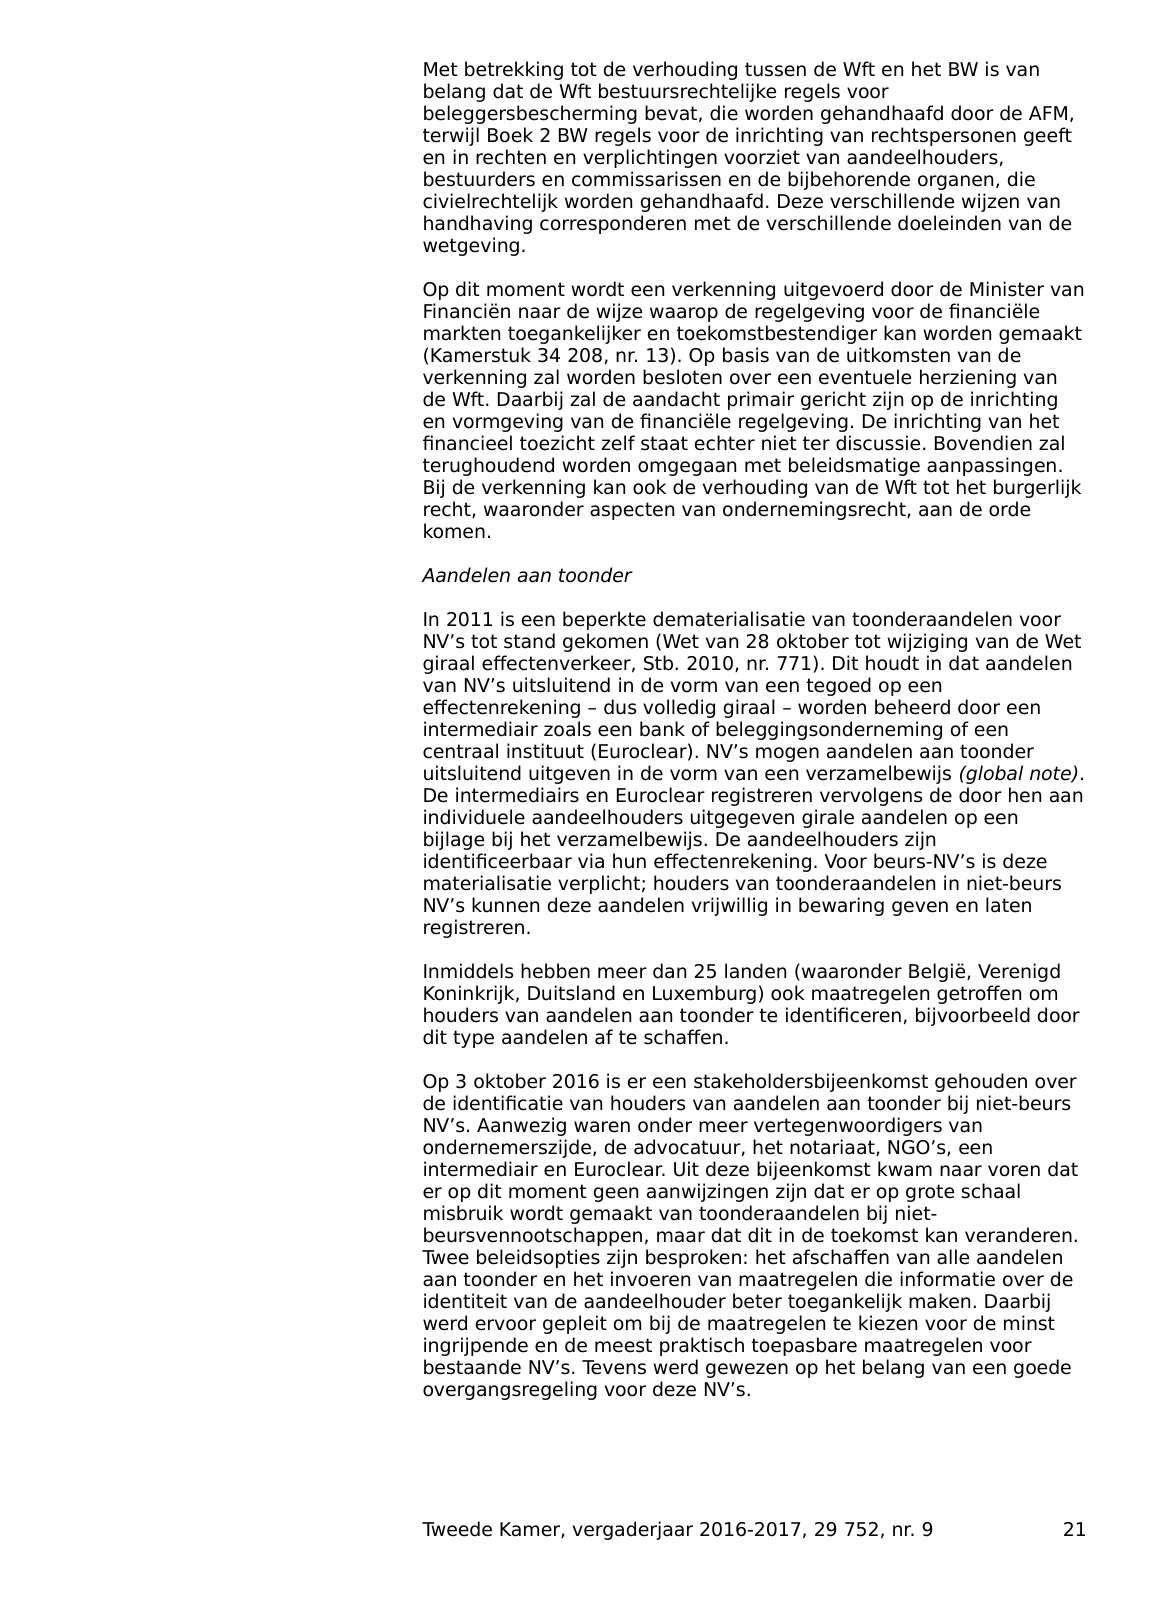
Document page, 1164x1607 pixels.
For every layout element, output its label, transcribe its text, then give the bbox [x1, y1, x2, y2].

text In 2011 is een beperkte dematerialisatie van toonderaandelen voor NV’s tot stand gekomen (Wet van 28 oktober tot wijziging van de Wet giraal effectenverkeer, Stb. 2010, nr. 771). Dit houdt in dat aandelen van NV’s uitsluitend in de vorm van een tegoed op een effectenrekening – dus volledig giraal – worden beheerd door een intermediair zoals een bank of beleggingsonderneming of een centraal instituut (Euroclear). NV’s mogen aandelen aan toonder uitsluitend uitgeven in de vorm van een verzamelbewijs (global note). De intermediairs en Euroclear registreren vervolgens de door hen aan individuele aandeelhouders uitgegeven girale aandelen op een bijlage bij het verzamelbewijs. De aandeelhouders zijn identificeerbaar via hun effectenrekening. Voor beurs-NV’s is deze materialisatie verplicht; houders van toonderaandelen in niet-beurs NV’s kunnen deze aandelen vrijwillig in bewaring geven en laten registreren. [422, 609, 1087, 939]
subtitle Aandelen aan toonder [422, 565, 1087, 587]
text Inmiddels hebben meer dan 25 landen (waaronder België, Verenigd Koninkrijk, Duitsland en Luxemburg) ook maatregelen getroffen om houders van aandelen aan toonder te identificeren, bijvoorbeeld door dit type aandelen af te schaffen. [422, 961, 1087, 1049]
text Op dit moment wordt een verkenning uitgevoerd door de Minister van Financiën naar de wijze waarop de regelgeving voor de financiële markten toegankelijker en toekomstbestendiger kan worden gemaakt (Kamerstuk 34 208, nr. 13). Op basis van de uitkomsten van de verkenning zal worden besloten over een eventuele herziening van de Wft. Daarbij zal de aandacht primair gericht zijn op de inrichting en vormgeving van de financiële regelgeving. De inrichting van het financieel toezicht zelf staat echter niet ter discussie. Bovendien zal terughoudend worden omgegaan met beleidsmatige aanpassingen. Bij de verkenning kan ook de verhouding van de Wft tot het burgerlijk recht, waaronder aspecten van ondernemingsrecht, aan de orde komen. [422, 279, 1087, 543]
text Op 3 oktober 2016 is er een stakeholdersbijeenkomst gehouden over de identificatie van houders van aandelen aan toonder bij niet-beurs NV’s. Aanwezig waren onder meer vertegenwoordigers van ondernemerszijde, de advocatuur, het notariaat, NGO’s, een intermediair en Euroclear. Uit deze bijeenkomst kwam naar voren dat er op dit moment geen aanwijzingen zijn dat er op grote schaal misbruik wordt gemaakt van toonderaandelen bij niet-beursvennootschappen, maar dat dit in de toekomst kan veranderen. Twee beleidsopties zijn besproken: het afschaffen van alle aandelen aan toonder en het invoeren van maatregelen die informatie over de identiteit van de aandeelhouder beter toegankelijk maken. Daarbij werd ervoor gepleit om bij de maatregelen te kiezen voor de minst ingrijpende en de meest praktisch toepasbare maatregelen voor bestaande NV’s. Tevens werd gewezen op het belang van een goede overgangsregeling voor deze NV’s. [422, 1071, 1087, 1401]
text Met betrekking tot de verhouding tussen de Wft en het BW is van belang dat de Wft bestuursrechtelijke regels voor beleggersbescherming bevat, die worden gehandhaafd door de AFM, terwijl Boek 2 BW regels voor de inrichting van rechtspersonen geeft en in rechten en verplichtingen voorziet van aandeelhouders, bestuurders en commissarissen en de bijbehorende organen, die civielrechtelijk worden gehandhaafd. Deze verschillende wijzen van handhaving corresponderen met de verschillende doeleinden van de wetgeving. [422, 59, 1087, 257]
